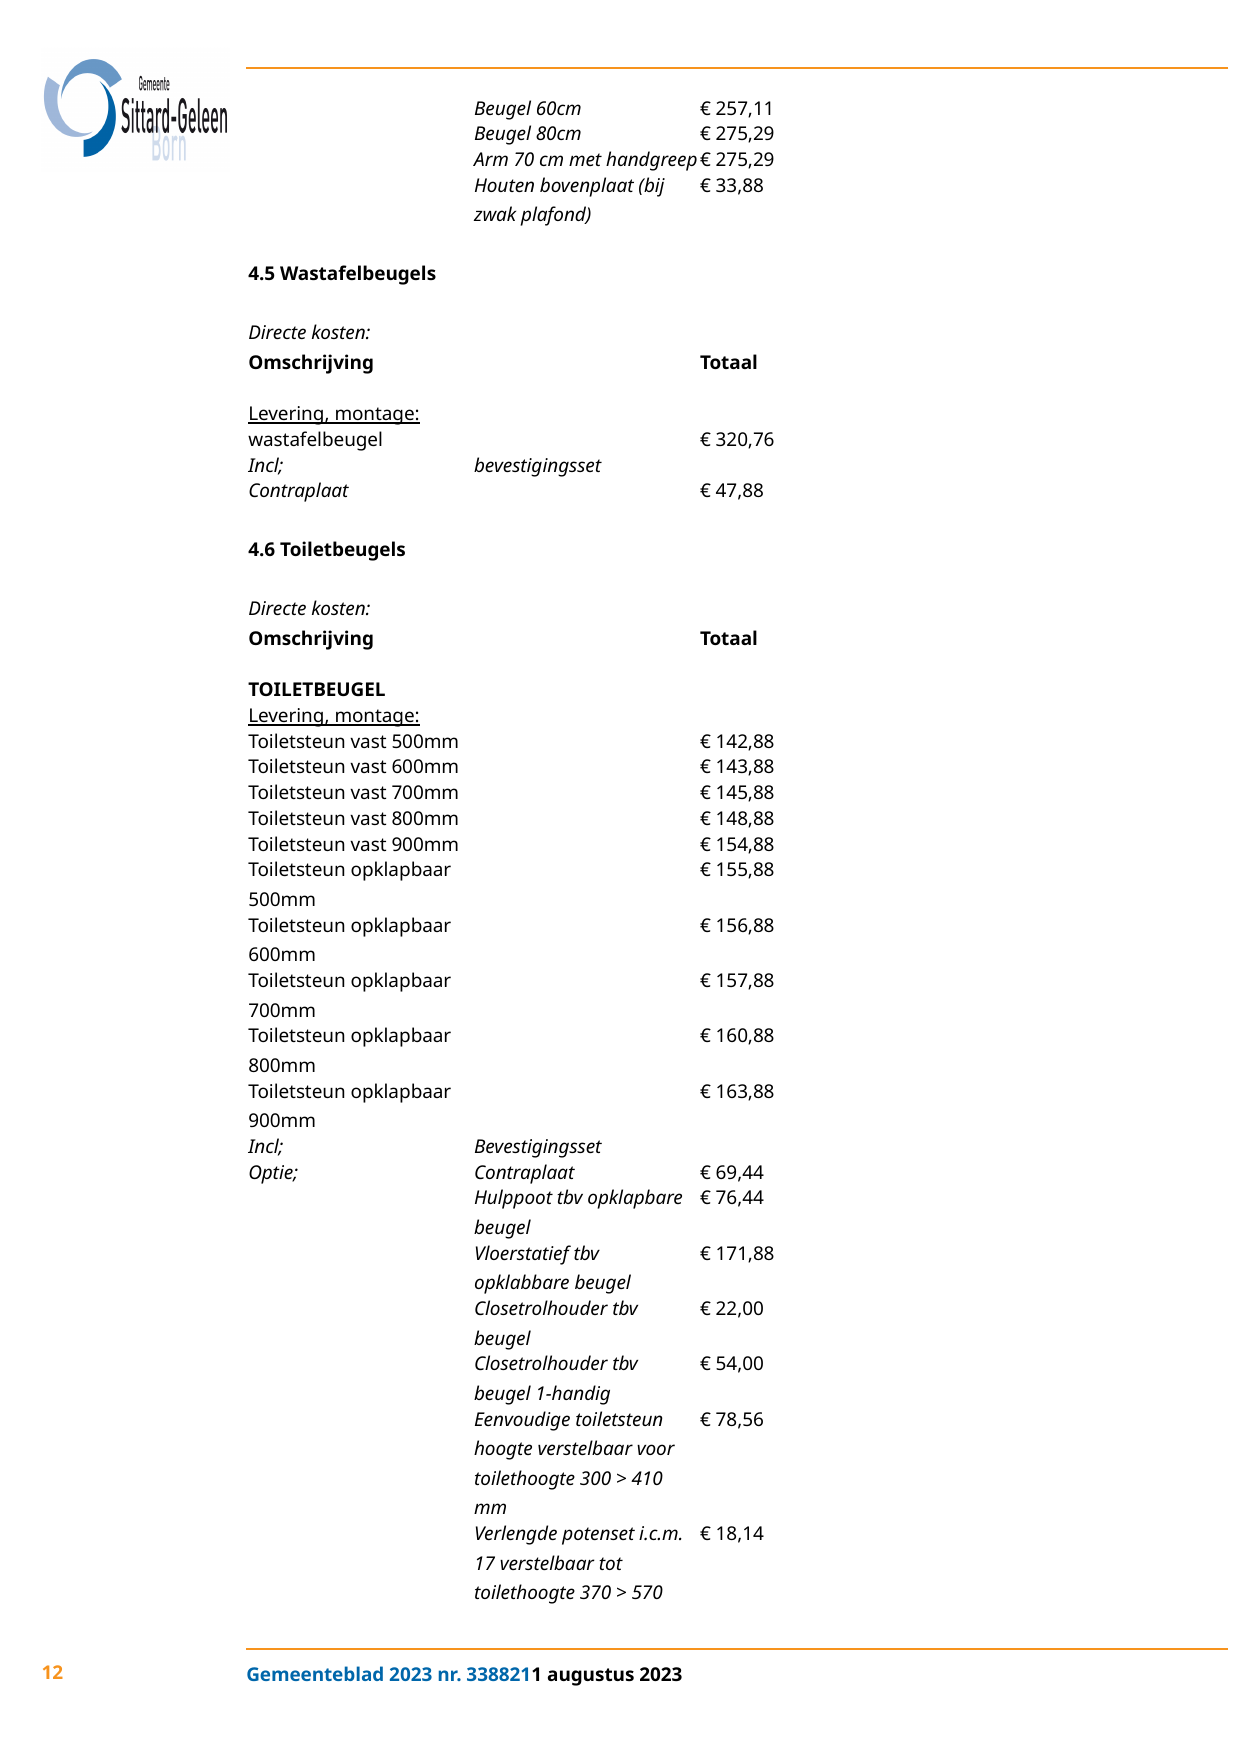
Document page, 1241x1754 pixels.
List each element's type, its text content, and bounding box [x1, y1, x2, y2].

table_cell [248, 1295, 474, 1351]
table_cell [926, 831, 1152, 857]
table_cell [248, 146, 474, 172]
table_cell [926, 1159, 1152, 1184]
table_cell € 275,29 [700, 146, 926, 172]
table_cell Contraplaat [474, 1159, 700, 1184]
table_cell € 156,88 [700, 912, 926, 967]
table_header [926, 349, 1152, 375]
table_cell € 78,56 [700, 1406, 926, 1520]
table_cell € 69,44 [700, 1159, 926, 1184]
table_cell [926, 912, 1152, 967]
table_cell Incl; [248, 1133, 474, 1159]
table_cell bevestigingsset [474, 452, 700, 478]
table_cell [926, 95, 1152, 121]
table_cell [700, 400, 926, 426]
table_cell Beugel 80cm [474, 121, 700, 146]
table_cell [700, 702, 926, 728]
table_cell [926, 1133, 1152, 1159]
table_cell [474, 676, 700, 702]
table_cell Toiletsteun opklapbaar 500mm [248, 857, 474, 912]
table_cell [926, 805, 1152, 831]
table_cell Closetrolhouder tbv beugel 1-handig [474, 1351, 700, 1406]
table_header [926, 625, 1152, 651]
table_cell Levering, montage: [248, 702, 474, 728]
table_cell € 171,88 [700, 1240, 926, 1295]
table_cell Toiletsteun opklapbaar 900mm [248, 1078, 474, 1133]
table_cell TOILETBEUGEL [248, 676, 474, 702]
table_cell € 320,76 [700, 426, 926, 452]
table_cell [248, 121, 474, 146]
table_cell Arm 70 cm met handgreep [474, 146, 700, 172]
table_cell € 76,44 [700, 1185, 926, 1240]
table_cell [926, 754, 1152, 779]
table_cell [474, 728, 700, 754]
table_cell Contraplaat [248, 478, 474, 503]
table_cell [474, 702, 700, 728]
table_cell [926, 651, 1152, 676]
table_cell € 163,88 [700, 1078, 926, 1133]
table_cell Hulppoot tbv opklapbare beugel [474, 1185, 700, 1240]
table_cell [248, 1520, 474, 1605]
table_cell Beugel 60cm [474, 95, 700, 121]
table_cell [926, 1406, 1152, 1520]
table_cell wastafelbeugel [248, 426, 700, 452]
table_cell [474, 831, 700, 857]
text 4.6 Toiletbeugels [248, 536, 1152, 562]
table_cell Levering, montage: [248, 400, 474, 426]
table_cell Verlengde potenset i.c.m. 17 verstelbaar tot toilethoogte 370 > 570 [474, 1520, 700, 1605]
table_cell € 257,11 [700, 95, 926, 121]
table_cell € 160,88 [700, 1023, 926, 1078]
table_cell [700, 452, 926, 478]
table_cell Toiletsteun vast 900mm [248, 831, 474, 857]
table_cell [926, 400, 1152, 426]
table_cell € 155,88 [700, 857, 926, 912]
table_cell € 154,88 [700, 831, 926, 857]
text Directe kosten: [248, 595, 1152, 621]
table_cell € 275,29 [700, 121, 926, 146]
table_cell [926, 1023, 1152, 1078]
table_cell [474, 779, 700, 805]
picture [41, 47, 231, 172]
table_cell [700, 676, 926, 702]
table_cell Incl; [248, 452, 474, 478]
table_cell [926, 857, 1152, 912]
table_cell [474, 805, 700, 831]
table_cell € 145,88 [700, 779, 926, 805]
table_header Totaal [700, 349, 926, 400]
table_cell [926, 375, 1152, 400]
table_cell Vloerstatief tbv opklabbare beugel [474, 1240, 700, 1295]
table_cell [474, 754, 700, 779]
table_cell [926, 1078, 1152, 1133]
table_cell [926, 1185, 1152, 1240]
table_header Omschrijving [248, 625, 700, 676]
table_cell [926, 1240, 1152, 1295]
table_cell Toiletsteun opklapbaar 700mm [248, 967, 474, 1022]
table_cell [474, 478, 700, 503]
table_cell Toiletsteun vast 600mm [248, 754, 474, 779]
table_cell [248, 95, 474, 121]
table_cell Houten bovenplaat (bij zwak plafond) [474, 172, 700, 227]
table_header Omschrijving [248, 349, 700, 400]
text 4.5 Wastafelbeugels [248, 260, 1152, 286]
table_cell [248, 1406, 474, 1520]
table_cell [474, 1023, 700, 1078]
table_cell [700, 1133, 926, 1159]
table_cell € 18,14 [700, 1520, 926, 1605]
table_cell Toiletsteun opklapbaar 800mm [248, 1023, 474, 1078]
text Directe kosten: [248, 319, 1152, 345]
table_cell [926, 779, 1152, 805]
table_cell [926, 172, 1152, 227]
table_cell [248, 1351, 474, 1406]
table_cell [926, 967, 1152, 1022]
table_cell [926, 728, 1152, 754]
table_cell Bevestigingsset [474, 1133, 700, 1159]
table_cell Toiletsteun opklapbaar 600mm [248, 912, 474, 967]
table_cell [248, 1240, 474, 1295]
table_cell € 47,88 [700, 478, 926, 503]
table_cell [926, 676, 1152, 702]
table_cell [474, 400, 700, 426]
table_cell € 33,88 [700, 172, 926, 227]
table_cell Closetrolhouder tbv beugel [474, 1295, 700, 1351]
table_cell [926, 702, 1152, 728]
table_cell € 148,88 [700, 805, 926, 831]
table_cell [926, 452, 1152, 478]
table_cell [926, 146, 1152, 172]
table_cell € 157,88 [700, 967, 926, 1022]
table_cell [926, 121, 1152, 146]
table_cell Toiletsteun vast 700mm [248, 779, 474, 805]
table_cell [474, 1078, 700, 1133]
table_cell [926, 1351, 1152, 1406]
table_cell [926, 1295, 1152, 1351]
table_cell [926, 478, 1152, 503]
table_cell € 143,88 [700, 754, 926, 779]
table_cell € 54,00 [700, 1351, 926, 1406]
table_cell [474, 912, 700, 967]
table_cell Toiletsteun vast 500mm [248, 728, 474, 754]
table_cell [926, 1520, 1152, 1605]
table_cell € 142,88 [700, 728, 926, 754]
table_cell [926, 426, 1152, 452]
table_cell [474, 967, 700, 1022]
table_cell Optie; [248, 1159, 474, 1184]
table_cell Toiletsteun vast 800mm [248, 805, 474, 831]
table_header Totaal [700, 625, 926, 676]
table_cell € 22,00 [700, 1295, 926, 1351]
table_cell Eenvoudige toiletsteun hoogte verstelbaar voor toilethoogte 300 > 410 mm [474, 1406, 700, 1520]
table_cell [248, 172, 474, 227]
table_cell [248, 1185, 474, 1240]
table_cell [474, 857, 700, 912]
